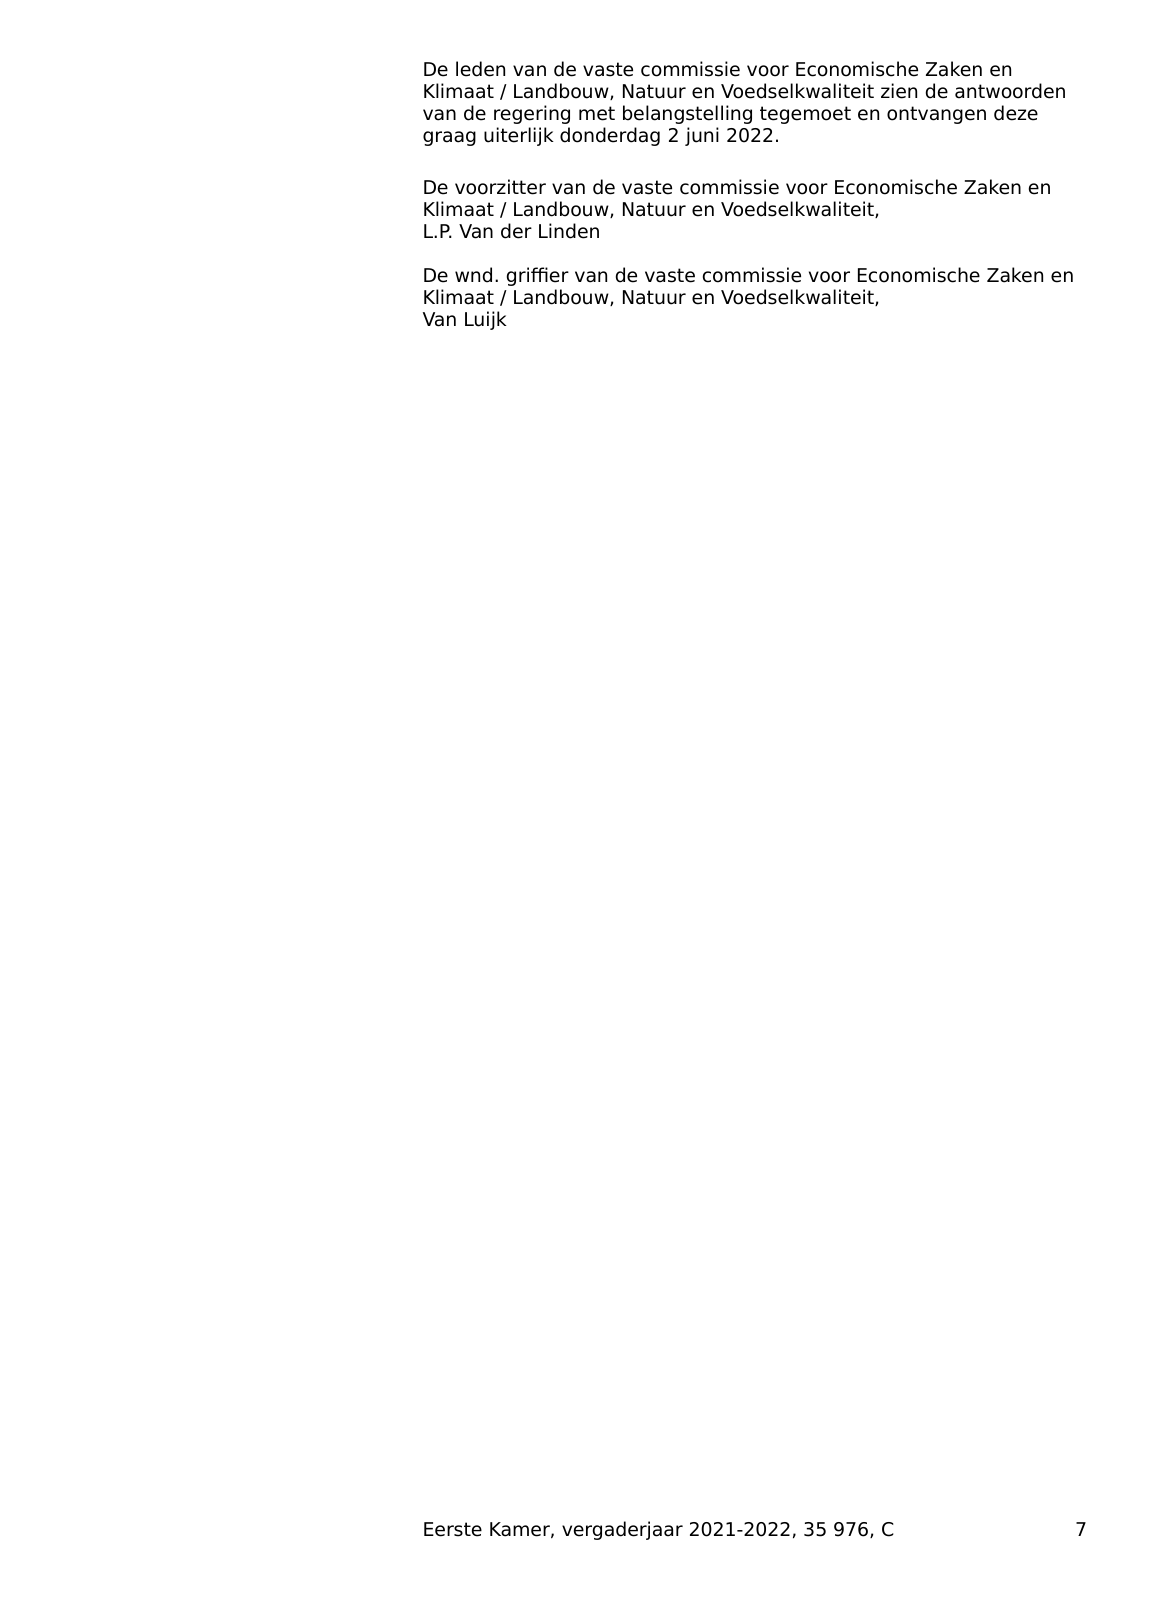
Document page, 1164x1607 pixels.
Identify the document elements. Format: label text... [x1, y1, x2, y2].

text De wnd. griffier van de vaste commissie voor Economische Zaken en Klimaat / Landbouw, Natuur en Voedselkwaliteit, Van Luijk [422, 265, 1087, 331]
text De leden van de vaste commissie voor Economische Zaken en Klimaat / Landbouw, Natuur en Voedselkwaliteit zien de antwoorden van de regering met belangstelling tegemoet en ontvangen deze graag uiterlijk donderdag 2 juni 2022. [422, 59, 1087, 147]
text De voorzitter van de vaste commissie voor Economische Zaken en Klimaat / Landbouw, Natuur en Voedselkwaliteit, L.P. Van der Linden [422, 177, 1087, 243]
